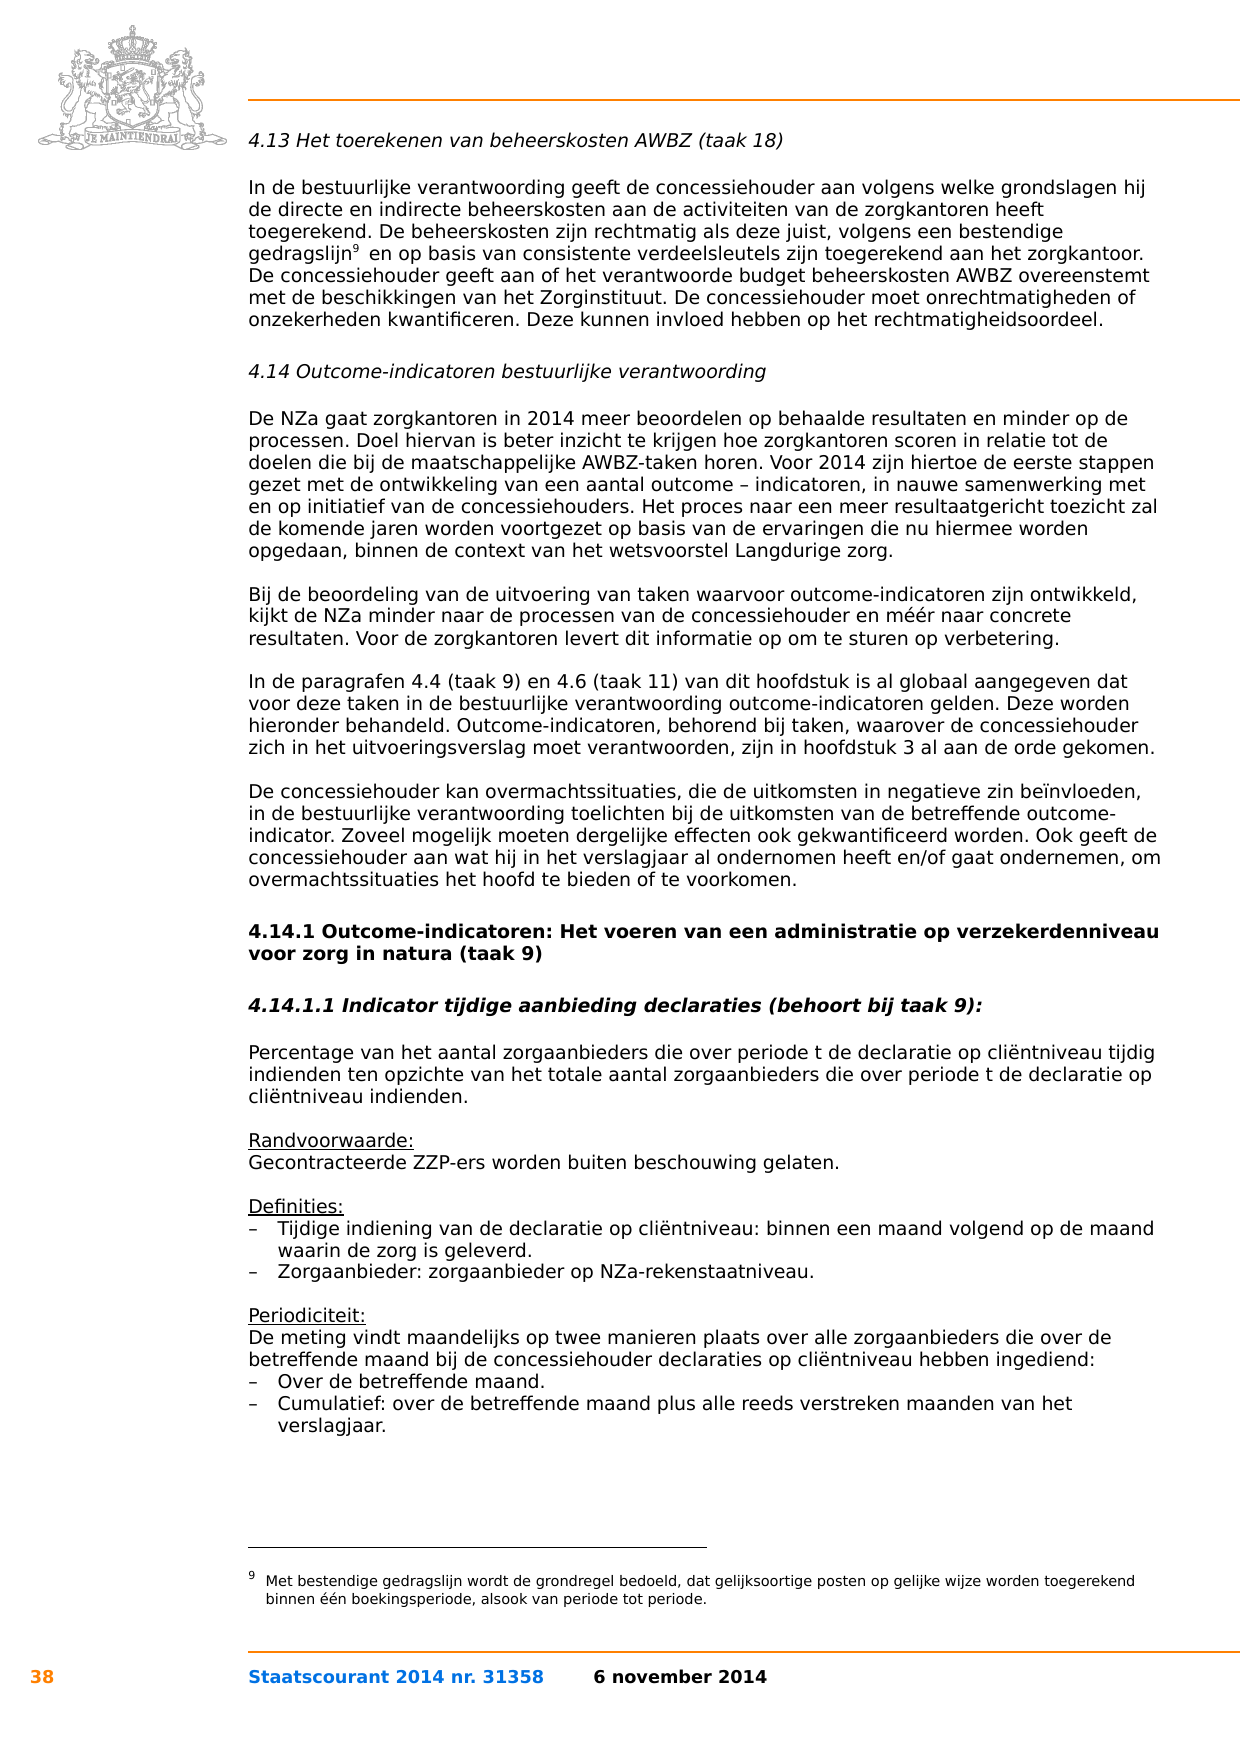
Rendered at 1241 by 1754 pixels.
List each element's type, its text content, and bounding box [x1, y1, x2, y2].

text – Over de betreffende maand. [248, 1371, 1163, 1393]
subtitle 4.13 Het toerekenen van beheerskosten AWBZ (taak 18) [248, 130, 1163, 152]
text Randvoorwaarde: [248, 1130, 1163, 1152]
text De NZa gaat zorgkantoren in 2014 meer beoordelen op behaalde resultaten en minder op de processen. Doel hiervan is beter inzicht te krijgen hoe zorgkantoren scoren in relatie tot de doelen die bij de maatschappelijke AWBZ-taken horen. Voor 2014 zijn hiertoe de eerste stappen gezet met de ontwikkeling van een aantal outcome – indicatoren, in nauwe samenwerking met en op initiatief van de concessiehouders. Het proces naar een meer resultaatgericht toezicht zal de komende jaren worden voortgezet op basis van de ervaringen die nu hiermee worden opgedaan, binnen de context van het wetsvoorstel Langdurige zorg. [248, 408, 1163, 562]
text Met bestendige gedragslijn wordt de grondregel bedoeld, dat gelijksoortige posten op gelijke wijze worden toegerekend binnen één boekingsperiode, alsook van periode tot periode. [248, 1569, 1163, 1608]
text Gecontracteerde ZZP-ers worden buiten beschouwing gelaten. [248, 1152, 1163, 1174]
text – Tijdige indiening van de declaratie op cliëntniveau: binnen een maand volgend op de maand waarin de zorg is geleverd. [248, 1217, 1163, 1261]
text In de paragrafen 4.4 (taak 9) en 4.6 (taak 11) van dit hoofdstuk is al globaal aangegeven dat voor deze taken in de bestuurlijke verantwoording outcome-indicatoren gelden. Deze worden hieronder behandeld. Outcome-indicatoren, behorend bij taken, waarover de concessiehouder zich in het uitvoeringsverslag moet verantwoorden, zijn in hoofdstuk 3 al aan de orde gekomen. [248, 671, 1163, 759]
subtitle 4.14.1 Outcome-indicatoren: Het voeren van een administratie op verzekerdenniveau voor zorg in natura (taak 9) [248, 921, 1163, 965]
text Percentage van het aantal zorgaanbieders die over periode t de declaratie op cliëntniveau tijdig indienden ten opzichte van het totale aantal zorgaanbieders die over periode t de declaratie op cliëntniveau indienden. [248, 1042, 1163, 1108]
subtitle 4.14.1.1 Indicator tijdige aanbieding declaraties (behoort bij taak 9): [248, 995, 1163, 1017]
text Bij de beoordeling van de uitvoering van taken waarvoor outcome-indicatoren zijn ontwikkeld, kijkt de NZa minder naar de processen van de concessiehouder en méér naar concrete resultaten. Voor de zorgkantoren levert dit informatie op om te sturen op verbetering. [248, 583, 1163, 649]
text Periodiciteit: [248, 1305, 1163, 1327]
picture [38, 25, 227, 150]
subtitle 4.14 Outcome-indicatoren bestuurlijke verantwoording [248, 361, 1163, 383]
text De concessiehouder kan overmachtssituaties, die de uitkomsten in negatieve zin beïnvloeden, in de bestuurlijke verantwoording toelichten bij de uitkomsten van de betreffende outcome-indicator. Zoveel mogelijk moeten dergelijke effecten ook gekwantificeerd worden. Ook geeft de concessiehouder aan wat hij in het verslagjaar al ondernomen heeft en/of gaat ondernemen, om overmachtssituaties het hoofd te bieden of te voorkomen. [248, 781, 1163, 891]
text Definities: [248, 1196, 1163, 1217]
text – Cumulatief: over de betreffende maand plus alle reeds verstreken maanden van het verslagjaar. [248, 1393, 1163, 1437]
text De meting vindt maandelijks op twee manieren plaats over alle zorgaanbieders die over de betreffende maand bij de concessiehouder declaraties op cliëntniveau hebben ingediend: [248, 1327, 1163, 1371]
text In de bestuurlijke verantwoording geeft de concessiehouder aan volgens welke grondslagen hij de directe en indirecte beheerskosten aan de activiteiten van de zorgkantoren heeft toegerekend. De beheerskosten zijn rechtmatig als deze juist, volgens een bestendige gedragslijn en op basis van consistente verdeelsleutels zijn toegerekend aan het zorgkantoor. De concessiehouder geeft aan of het verantwoorde budget beheerskosten AWBZ overeenstemt met de beschikkingen van het Zorginstituut. De concessiehouder moet onrechtmatigheden of onzekerheden kwantificeren. Deze kunnen invloed hebben op het rechtmatigheidsoordeel. [248, 177, 1163, 331]
text – Zorgaanbieder: zorgaanbieder op NZa-rekenstaatniveau. [248, 1261, 1163, 1283]
